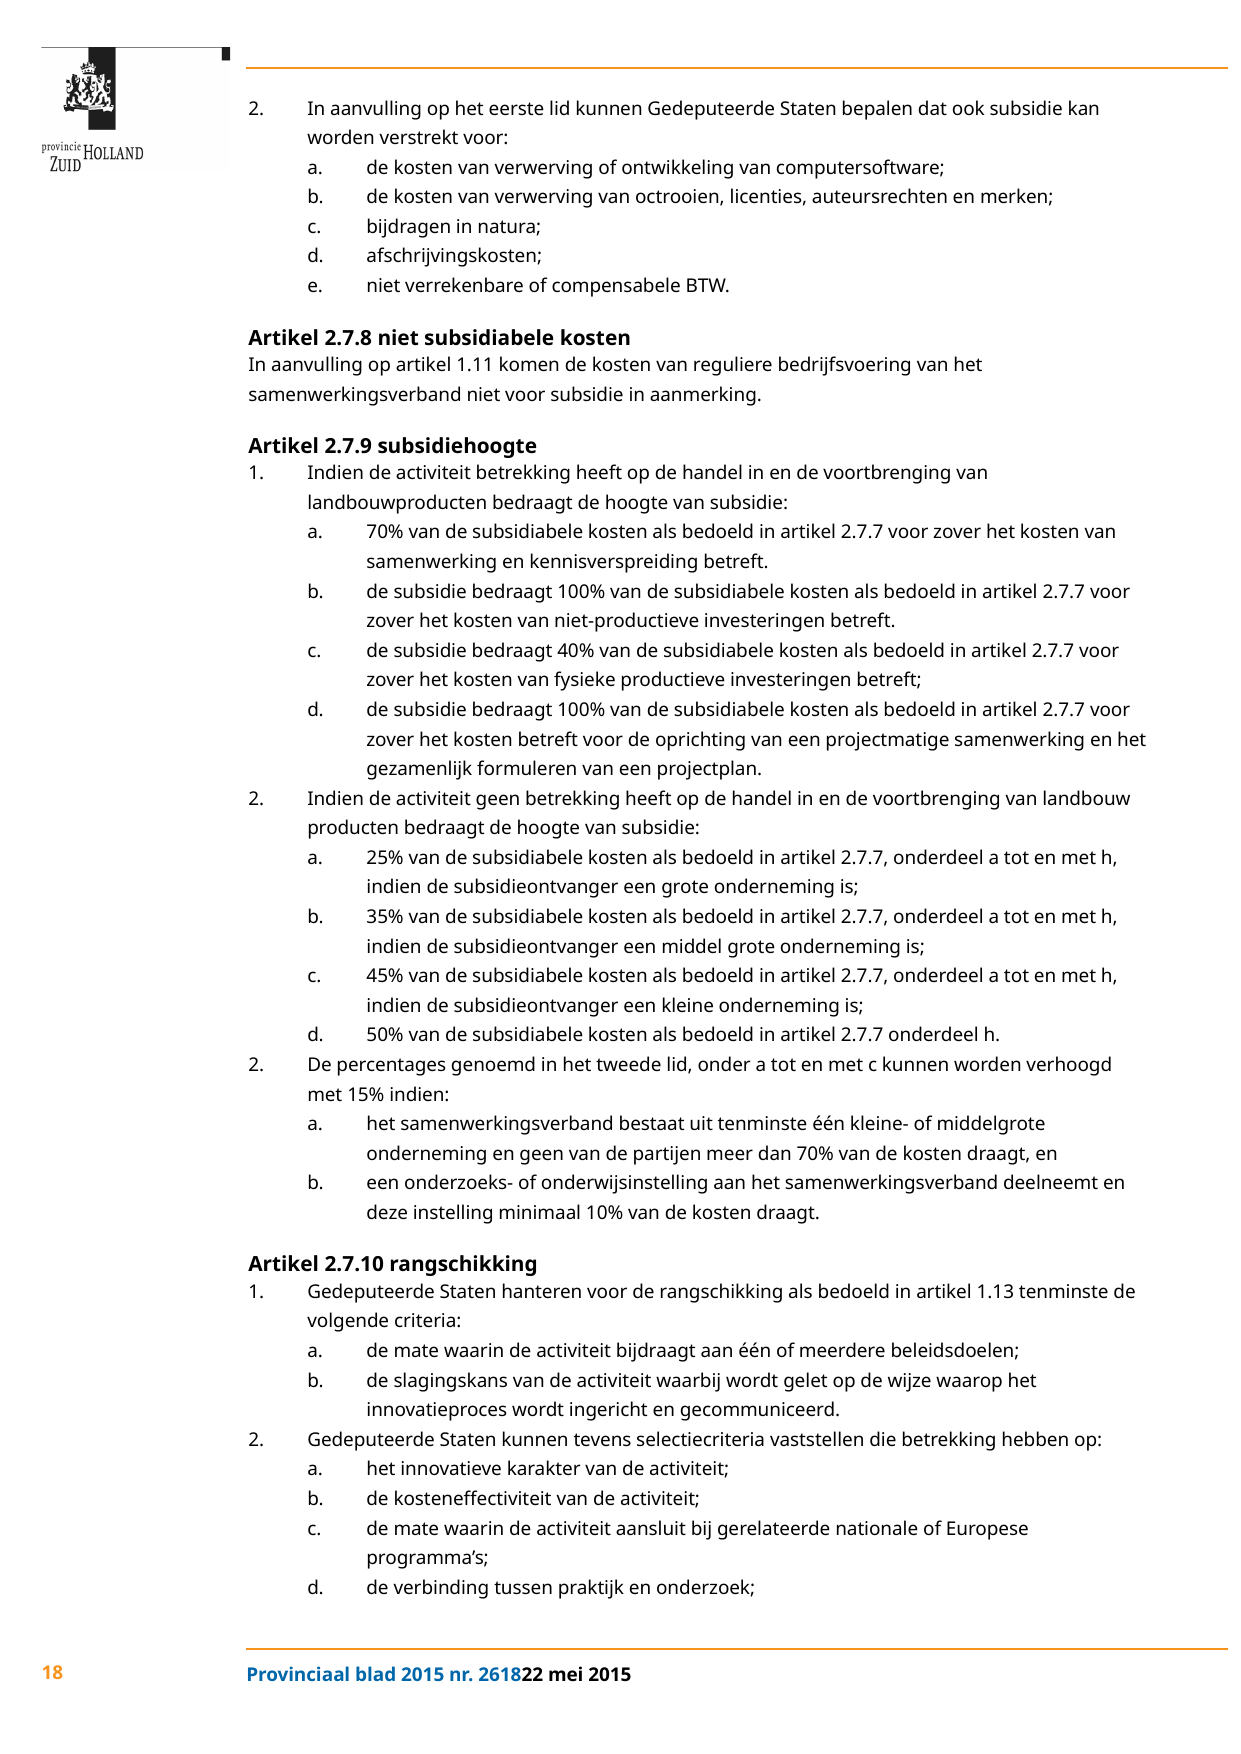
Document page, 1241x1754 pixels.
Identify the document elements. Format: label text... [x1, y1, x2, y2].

list 25% van de subsidiabele kosten als bedoeld in artikel 2.7.7, onderdeel a tot en met h, indien de subsidieontvanger een grote onderneming is; [307, 844, 1152, 899]
list 45% van de subsidiabele kosten als bedoeld in artikel 2.7.7, onderdeel a tot en met h, indien de subsidieontvanger een kleine onderneming is; [307, 962, 1152, 1018]
list niet verrekenbare of compensabele BTW. [307, 272, 1152, 298]
text Artikel 2.7.10 rangschikking [248, 1249, 1152, 1278]
list de slagingskans van de activiteit waarbij wordt gelet op de wijze waarop het innovatieproces wordt ingericht en gecommuniceerd. [307, 1367, 1152, 1422]
list de verbinding tussen praktijk en onderzoek; [307, 1574, 1152, 1599]
list Indien de activiteit betrekking heeft op de handel in en de voortbrenging van landbouwproducten bedraagt de hoogte van subsidie: [248, 459, 1152, 515]
list In aanvulling op het eerste lid kunnen Gedeputeerde Staten bepalen dat ook subsidie kan worden verstrekt voor: [248, 95, 1152, 150]
list afschrijvingskosten; [307, 243, 1152, 268]
list de mate waarin de activiteit bijdraagt aan één of meerdere beleidsdoelen; [307, 1337, 1152, 1363]
list de kosten van verwerving van octrooien, licenties, auteursrechten en merken; [307, 183, 1152, 209]
list de subsidie bedraagt 100% van de subsidiabele kosten als bedoeld in artikel 2.7.7 voor zover het kosten van niet-productieve investeringen betreft. [307, 578, 1152, 633]
list het innovatieve karakter van de activiteit; [307, 1456, 1152, 1481]
list De percentages genoemd in het tweede lid, onder a tot en met c kunnen worden verhoogd met 15% indien: [248, 1051, 1152, 1107]
list het samenwerkingsverband bestaat uit tenminste één kleine- of middelgrote onderneming en geen van de partijen meer dan 70% van de kosten draagt, en [307, 1110, 1152, 1166]
list 35% van de subsidiabele kosten als bedoeld in artikel 2.7.7, onderdeel a tot en met h, indien de subsidieontvanger een middel grote onderneming is; [307, 903, 1152, 959]
text Artikel 2.7.8 niet subsidiabele kosten [248, 323, 1152, 351]
list Gedeputeerde Staten kunnen tevens selectiecriteria vaststellen die betrekking hebben op: [248, 1426, 1152, 1452]
list Gedeputeerde Staten hanteren voor de rangschikking als bedoeld in artikel 1.13 tenminste de volgende criteria: [248, 1278, 1152, 1333]
picture [41, 47, 231, 172]
list de kosten van verwerving of ontwikkeling van computersoftware; [307, 154, 1152, 180]
list de subsidie bedraagt 100% van de subsidiabele kosten als bedoeld in artikel 2.7.7 voor zover het kosten betreft voor de oprichting van een projectmatige samenwerking en het gezamenlijk formuleren van een projectplan. [307, 696, 1152, 781]
text In aanvulling op artikel 1.11 komen de kosten van reguliere bedrijfsvoering van het samenwerkingsverband niet voor subsidie in aanmerking. [248, 351, 1152, 406]
list Indien de activiteit geen betrekking heeft op de handel in en de voortbrenging van landbouw producten bedraagt de hoogte van subsidie: [248, 785, 1152, 840]
list 50% van de subsidiabele kosten als bedoeld in artikel 2.7.7 onderdeel h. [307, 1022, 1152, 1047]
text Artikel 2.7.9 subsidiehoogte [248, 431, 1152, 459]
list de kosteneffectiviteit van de activiteit; [307, 1485, 1152, 1511]
list bijdragen in natura; [307, 213, 1152, 239]
list een onderzoeks- of onderwijsinstelling aan het samenwerkingsverband deelneemt en deze instelling minimaal 10% van de kosten draagt. [307, 1169, 1152, 1225]
list de subsidie bedraagt 40% van de subsidiabele kosten als bedoeld in artikel 2.7.7 voor zover het kosten van fysieke productieve investeringen betreft; [307, 637, 1152, 692]
list de mate waarin de activiteit aansluit bij gerelateerde nationale of Europese programma’s; [307, 1515, 1152, 1570]
list 70% van de subsidiabele kosten als bedoeld in artikel 2.7.7 voor zover het kosten van samenwerking en kennisverspreiding betreft. [307, 519, 1152, 574]
